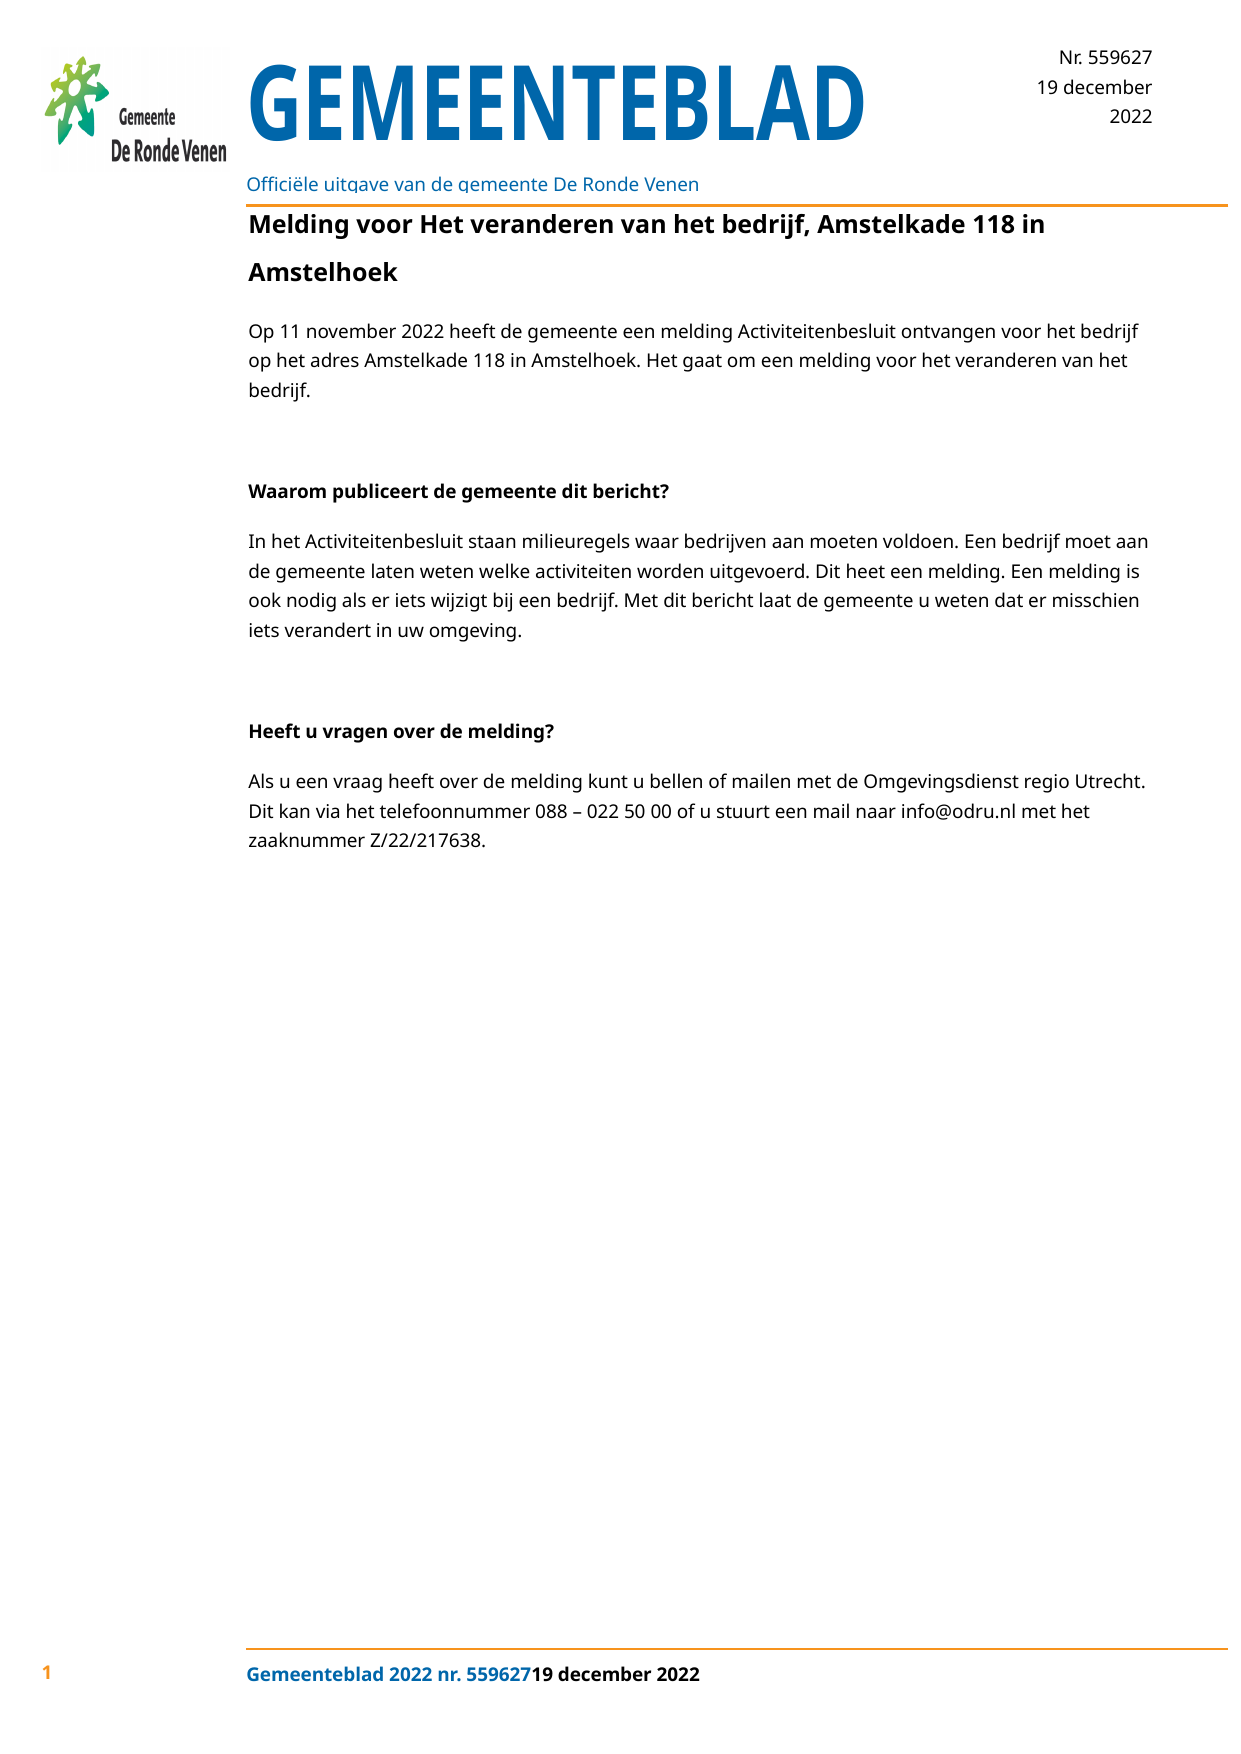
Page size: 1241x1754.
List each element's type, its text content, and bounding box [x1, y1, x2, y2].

text Waarom publiceert de gemeente dit bericht? [248, 478, 1152, 504]
text Op 11 november 2022 heeft de gemeente een melding Activiteitenbesluit ontvangen voor het bedrijf op het adres Amstelkade 118 in Amstelhoek. Het gaat om een melding voor het veranderen van het bedrijf. [248, 318, 1152, 403]
text Heeft u vragen over de melding? [248, 718, 1152, 744]
text Melding voor Het veranderen van het bedrijf, Amstelkade 118 in Amstelhoek [248, 207, 1152, 288]
text Als u een vraag heeft over de melding kunt u bellen of mailen met de Omgevingsdienst regio Utrecht. Dit kan via het telefoonnummer 088 – 022 50 00 of u stuurt een mail naar info@odru.nl met het zaaknummer Z/22/217638. [248, 768, 1152, 853]
text In het Activiteitenbesluit staan milieuregels waar bedrijven aan moeten voldoen. Een bedrijf moet aan de gemeente laten weten welke activiteiten worden uitgevoerd. Dit heet een melding. Een melding is ook nodig als er iets wijzigt bij een bedrijf. Met dit bericht laat de gemeente u weten dat er misschien iets verandert in uw omgeving. [248, 528, 1152, 643]
picture [41, 47, 231, 172]
